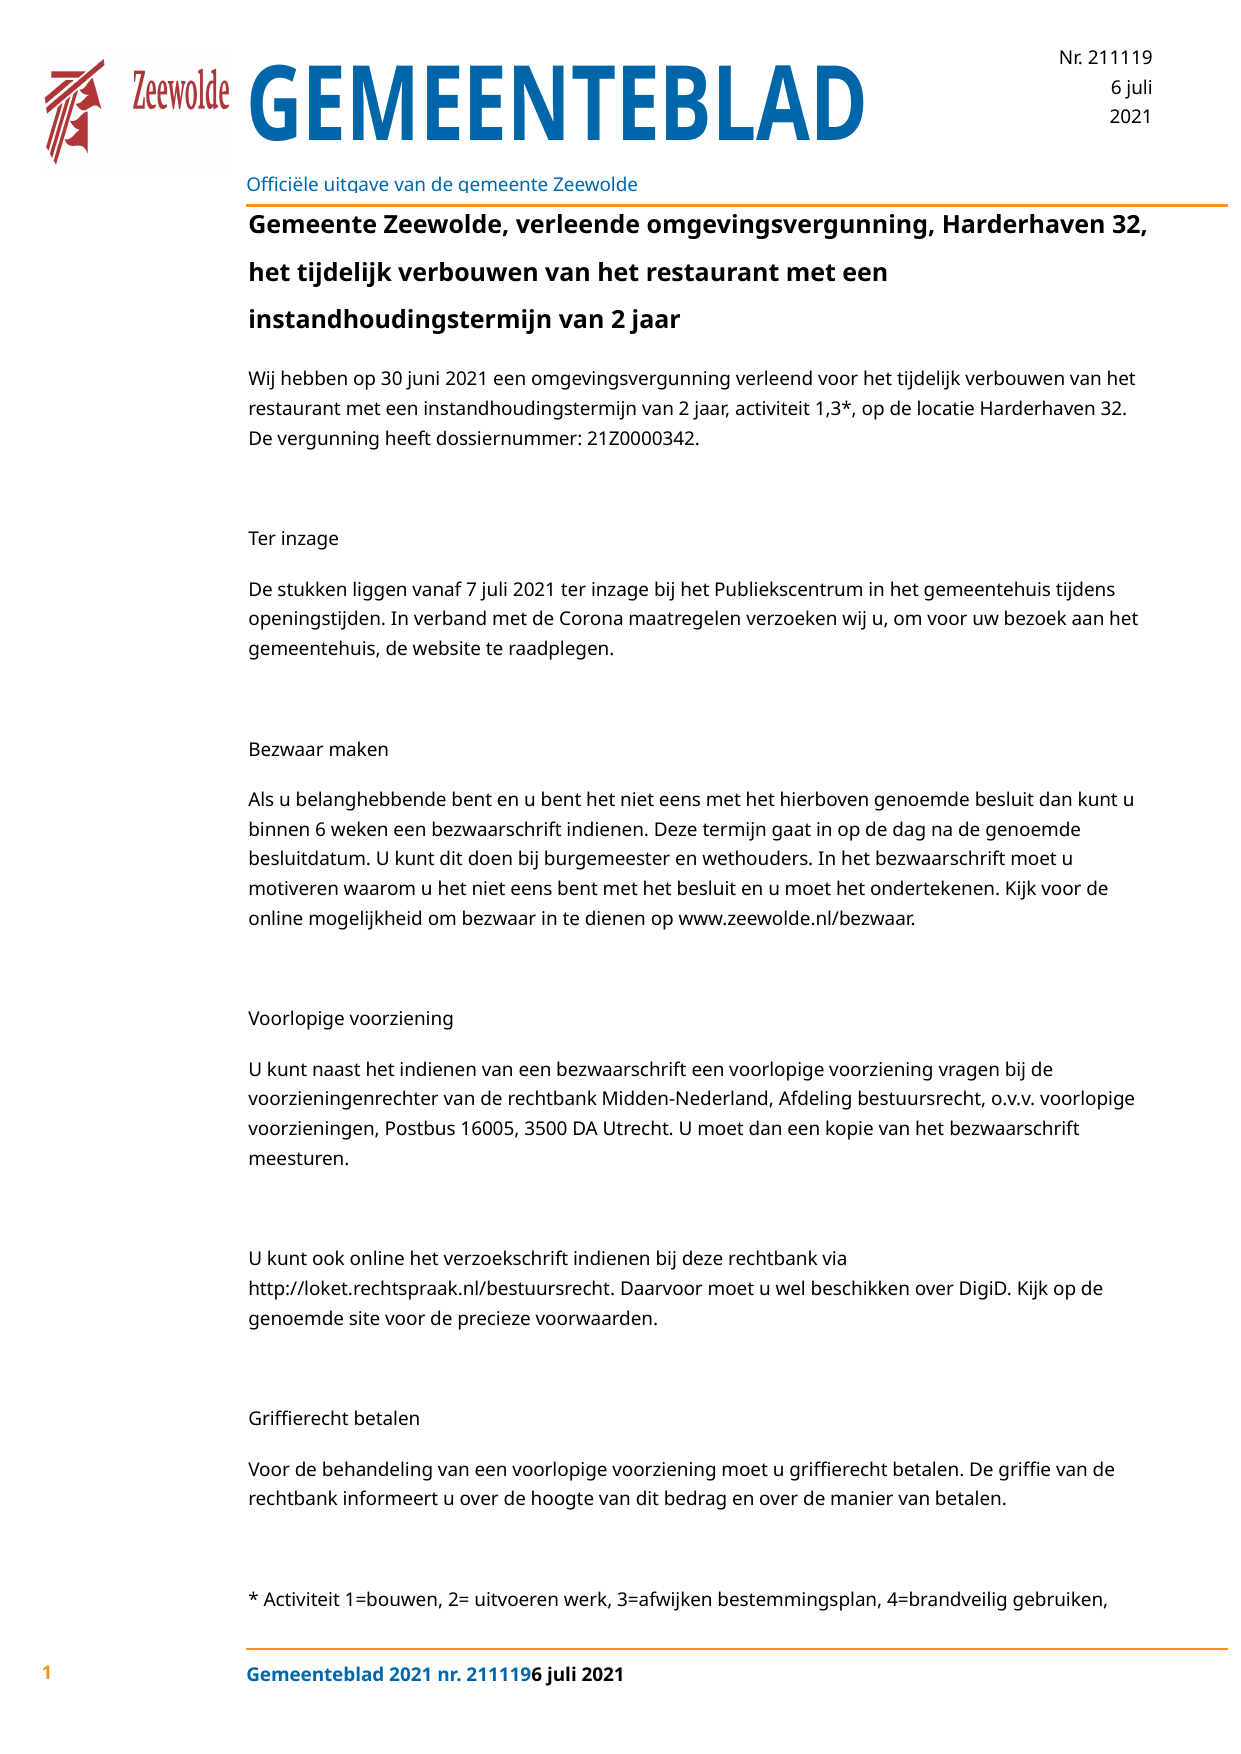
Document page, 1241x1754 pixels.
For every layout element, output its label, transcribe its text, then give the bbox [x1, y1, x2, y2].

text Voor de behandeling van een voorlopige voorziening moet u griffierecht betalen. De griffie van de rechtbank informeert u over de hoogte van dit bedrag en over de manier van betalen. [248, 1456, 1152, 1511]
text Voorlopige voorziening [248, 1006, 1152, 1031]
text De stukken liggen vanaf 7 juli 2021 ter inzage bij het Publiekscentrum in het gemeentehuis tijdens openingstijden. In verband met de Corona maatregelen verzoeken wij u, om voor uw bezoek aan het gemeentehuis, de website te raadplegen. [248, 576, 1152, 661]
text U kunt naast het indienen van een bezwaarschrift een voorlopige voorziening vragen bij de voorzieningenrechter van de rechtbank Midden-Nederland, Afdeling bestuursrecht, o.v.v. voorlopige voorzieningen, Postbus 16005, 3500 DA Utrecht. U moet dan een kopie van het bezwaarschrift meesturen. [248, 1056, 1152, 1170]
text Gemeente Zeewolde, verleende omgevingsvergunning, Harderhaven 32, het tijdelijk verbouwen van het restaurant met een instandhoudingstermijn van 2 jaar [248, 207, 1152, 336]
text Wij hebben op 30 juni 2021 een omgevingsvergunning verleend voor het tijdelijk verbouwen van het restaurant met een instandhoudingstermijn van 2 jaar, activiteit 1,3*, op de locatie Harderhaven 32. De vergunning heeft dossiernummer: 21Z0000342. [248, 366, 1152, 450]
text Als u belanghebbende bent en u bent het niet eens met het hierboven genoemde besluit dan kunt u binnen 6 weken een bezwaarschrift indienen. Deze termijn gaat in op de dag na de genoemde besluitdatum. U kunt dit doen bij burgemeester en wethouders. In het bezwaarschrift moet u motiveren waarom u het niet eens bent met het besluit en u moet het ondertekenen. Kijk voor de online mogelijkheid om bezwaar in te dienen op www.zeewolde.nl/bezwaar. [248, 786, 1152, 930]
text * Activiteit 1=bouwen, 2= uitvoeren werk, 3=afwijken bestemmingsplan, 4=brandveilig gebruiken, [248, 1586, 1152, 1612]
text Bezwaar maken [248, 736, 1152, 762]
text Griffierecht betalen [248, 1406, 1152, 1431]
picture [41, 47, 231, 172]
text Ter inzage [248, 526, 1152, 551]
text U kunt ook online het verzoekschrift indienen bij deze rechtbank via http://loket.rechtspraak.nl/bestuursrecht. Daarvoor moet u wel beschikken over DigiD. Kijk op de genoemde site voor de precieze voorwaarden. [248, 1246, 1152, 1330]
